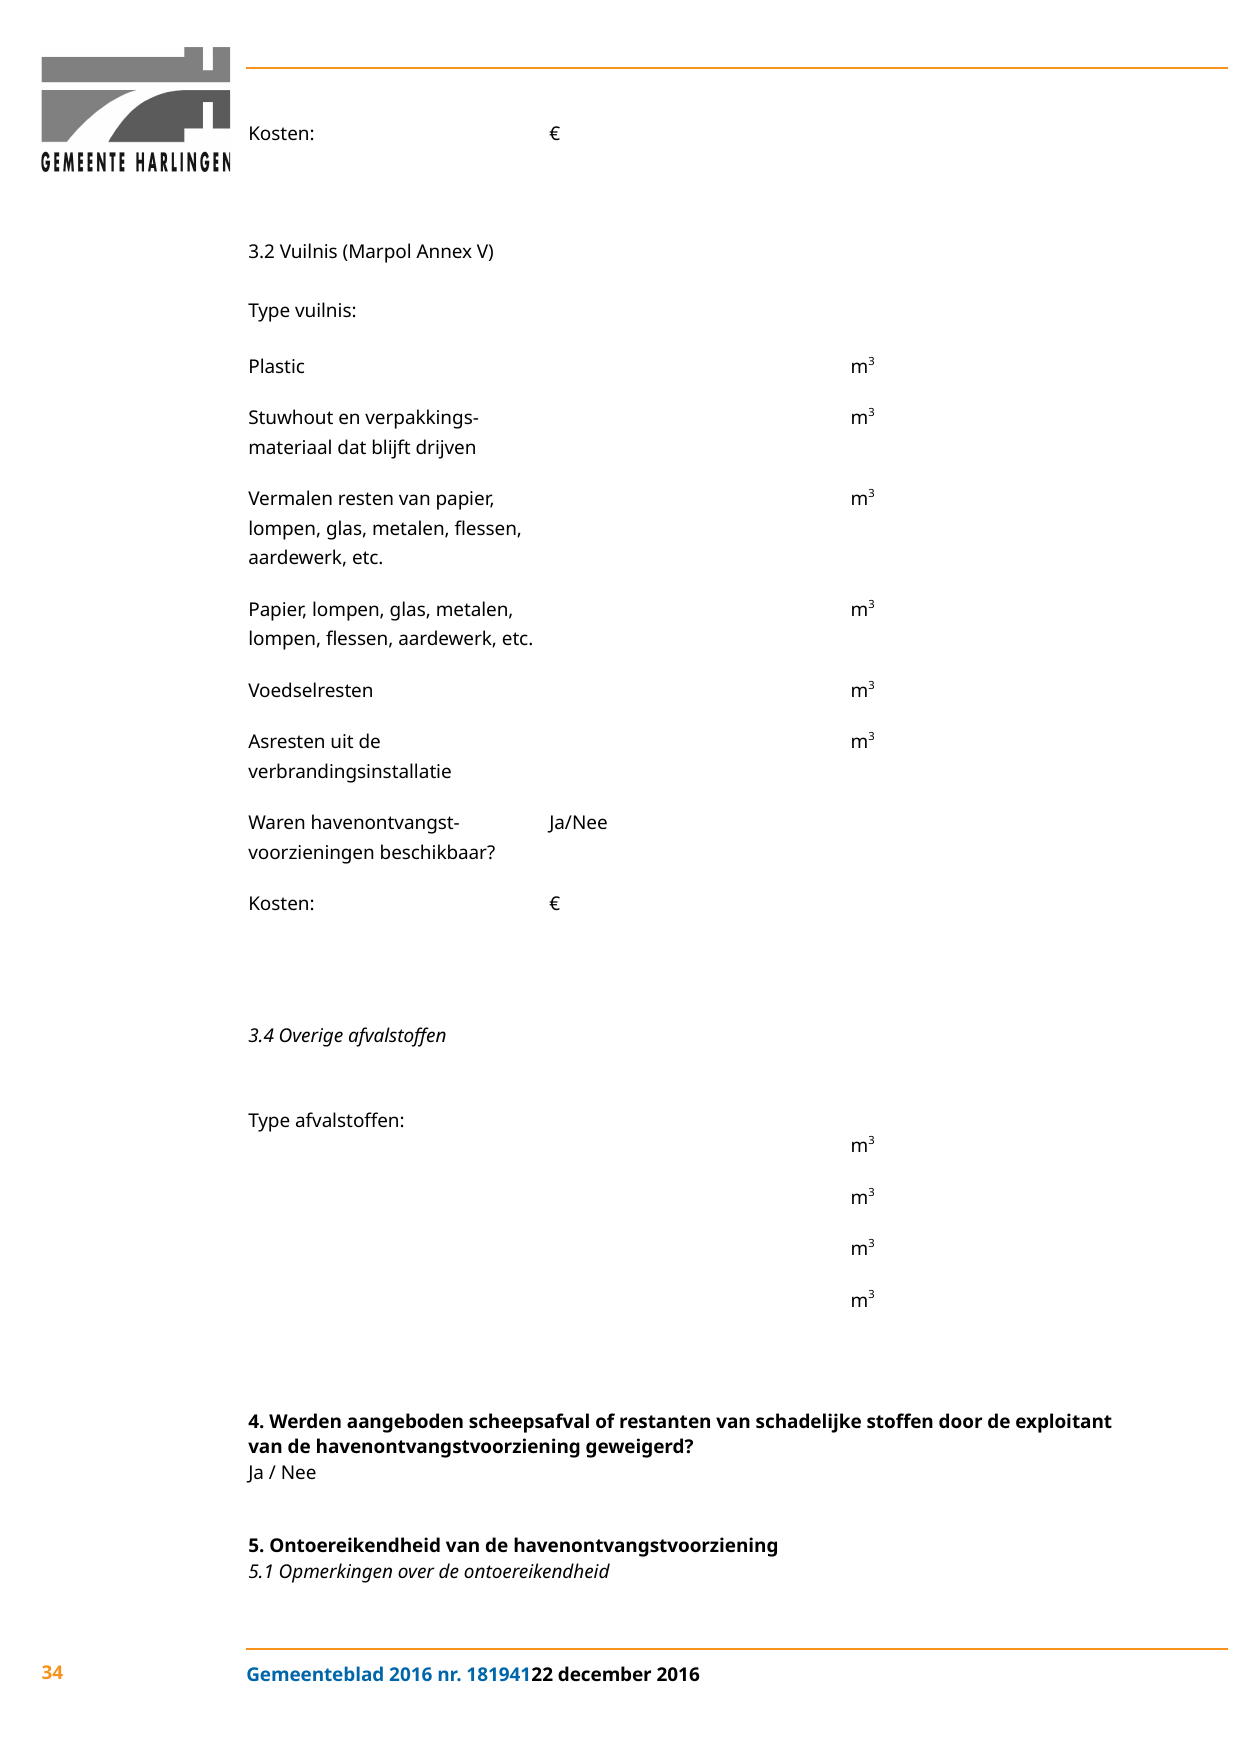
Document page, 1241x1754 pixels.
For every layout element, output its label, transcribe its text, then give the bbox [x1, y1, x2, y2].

table_cell Papier, lompen, glas, metalen, lompen, flessen, aardewerk, etc. [248, 596, 549, 651]
table_cell [248, 784, 549, 809]
table_cell [248, 460, 549, 485]
table_cell [850, 1158, 1152, 1184]
table_cell Kosten: [248, 121, 549, 146]
table_cell [248, 703, 549, 728]
table_cell [549, 651, 850, 677]
table_cell [549, 1287, 850, 1313]
table_cell [549, 570, 850, 596]
text 4. Werden aangeboden scheepsafval of restanten van schadelijke stoffen door de exploitant van de havenontvangstvoorziening geweigerd? [248, 1408, 1152, 1459]
table_header [850, 298, 1152, 353]
table_cell Waren havenontvangst-voorzieningen beschikbaar? [248, 810, 549, 865]
table_header Type afvalstoffen: [248, 1107, 549, 1132]
table_cell [850, 651, 1152, 677]
table_cell [248, 1210, 549, 1235]
table_cell [549, 729, 850, 784]
table_cell m3 [850, 404, 1152, 459]
table_cell [850, 810, 1152, 865]
table_cell [850, 570, 1152, 596]
picture [41, 47, 231, 172]
table_cell m3 [850, 485, 1152, 570]
table_cell [549, 596, 850, 651]
table_cell m3 [850, 1287, 1152, 1313]
table_header [549, 298, 850, 353]
table_cell Plastic [248, 353, 549, 378]
table_cell Kosten: [248, 891, 549, 916]
table_cell [549, 1158, 850, 1184]
table_header [549, 1107, 850, 1132]
table_cell [549, 404, 850, 459]
table_cell [248, 95, 549, 121]
table_header [850, 1107, 1152, 1132]
table_cell [248, 570, 549, 596]
table_cell m3 [850, 729, 1152, 784]
table_cell [850, 460, 1152, 485]
table_cell [549, 1261, 850, 1287]
table_cell m3 [850, 1235, 1152, 1261]
table_cell [549, 1210, 850, 1235]
table_header Type vuilnis: [248, 298, 549, 353]
table_cell [248, 1261, 549, 1287]
table_cell [549, 677, 850, 703]
table_cell [549, 1235, 850, 1261]
table_cell Voedselresten [248, 677, 549, 703]
table_cell [850, 1261, 1152, 1287]
table_cell [549, 1184, 850, 1210]
table_cell [549, 95, 850, 121]
table_cell [850, 379, 1152, 404]
table_cell Vermalen resten van papier, lompen, glas, metalen, flessen, aardewerk, etc. [248, 485, 549, 570]
table_cell € [549, 891, 850, 916]
table_cell [850, 121, 1152, 146]
table_cell [549, 353, 850, 378]
table_cell [248, 1235, 549, 1261]
table_cell m3 [850, 677, 1152, 703]
table_cell [248, 651, 549, 677]
table_cell [248, 1287, 549, 1313]
table_cell [850, 1210, 1152, 1235]
table_cell Asresten uit de verbrandingsinstallatie [248, 729, 549, 784]
table_cell [248, 379, 549, 404]
table_cell [248, 1184, 549, 1210]
table_cell [549, 703, 850, 728]
text 3.4 Overige afvalstoffen [248, 1022, 1152, 1047]
table_cell Stuwhout en verpakkings-materiaal dat blijft drijven [248, 404, 549, 459]
table_cell [549, 784, 850, 809]
table_cell [850, 784, 1152, 809]
table_cell [248, 1158, 549, 1184]
table_cell Ja/Nee [549, 810, 850, 865]
table_cell [850, 891, 1152, 916]
table_cell [850, 703, 1152, 728]
text Ja / Nee [248, 1459, 1152, 1485]
table_cell [549, 865, 850, 891]
table_cell m3 [850, 353, 1152, 378]
table_cell € [549, 121, 850, 146]
table_cell [850, 95, 1152, 121]
table_cell [248, 1133, 549, 1158]
table_cell [248, 865, 549, 891]
table_cell [549, 1133, 850, 1158]
text 3.2 Vuilnis (Marpol Annex V) [248, 238, 1152, 264]
table_cell m3 [850, 1184, 1152, 1210]
table_cell m3 [850, 1133, 1152, 1158]
table_cell m3 [850, 596, 1152, 651]
text 5. Ontoereikendheid van de havenontvangstvoorziening [248, 1532, 1152, 1558]
table_cell [549, 460, 850, 485]
text 5.1 Opmerkingen over de ontoereikendheid [248, 1558, 1152, 1583]
table_cell [850, 865, 1152, 891]
table_cell [549, 379, 850, 404]
table_cell [549, 485, 850, 570]
